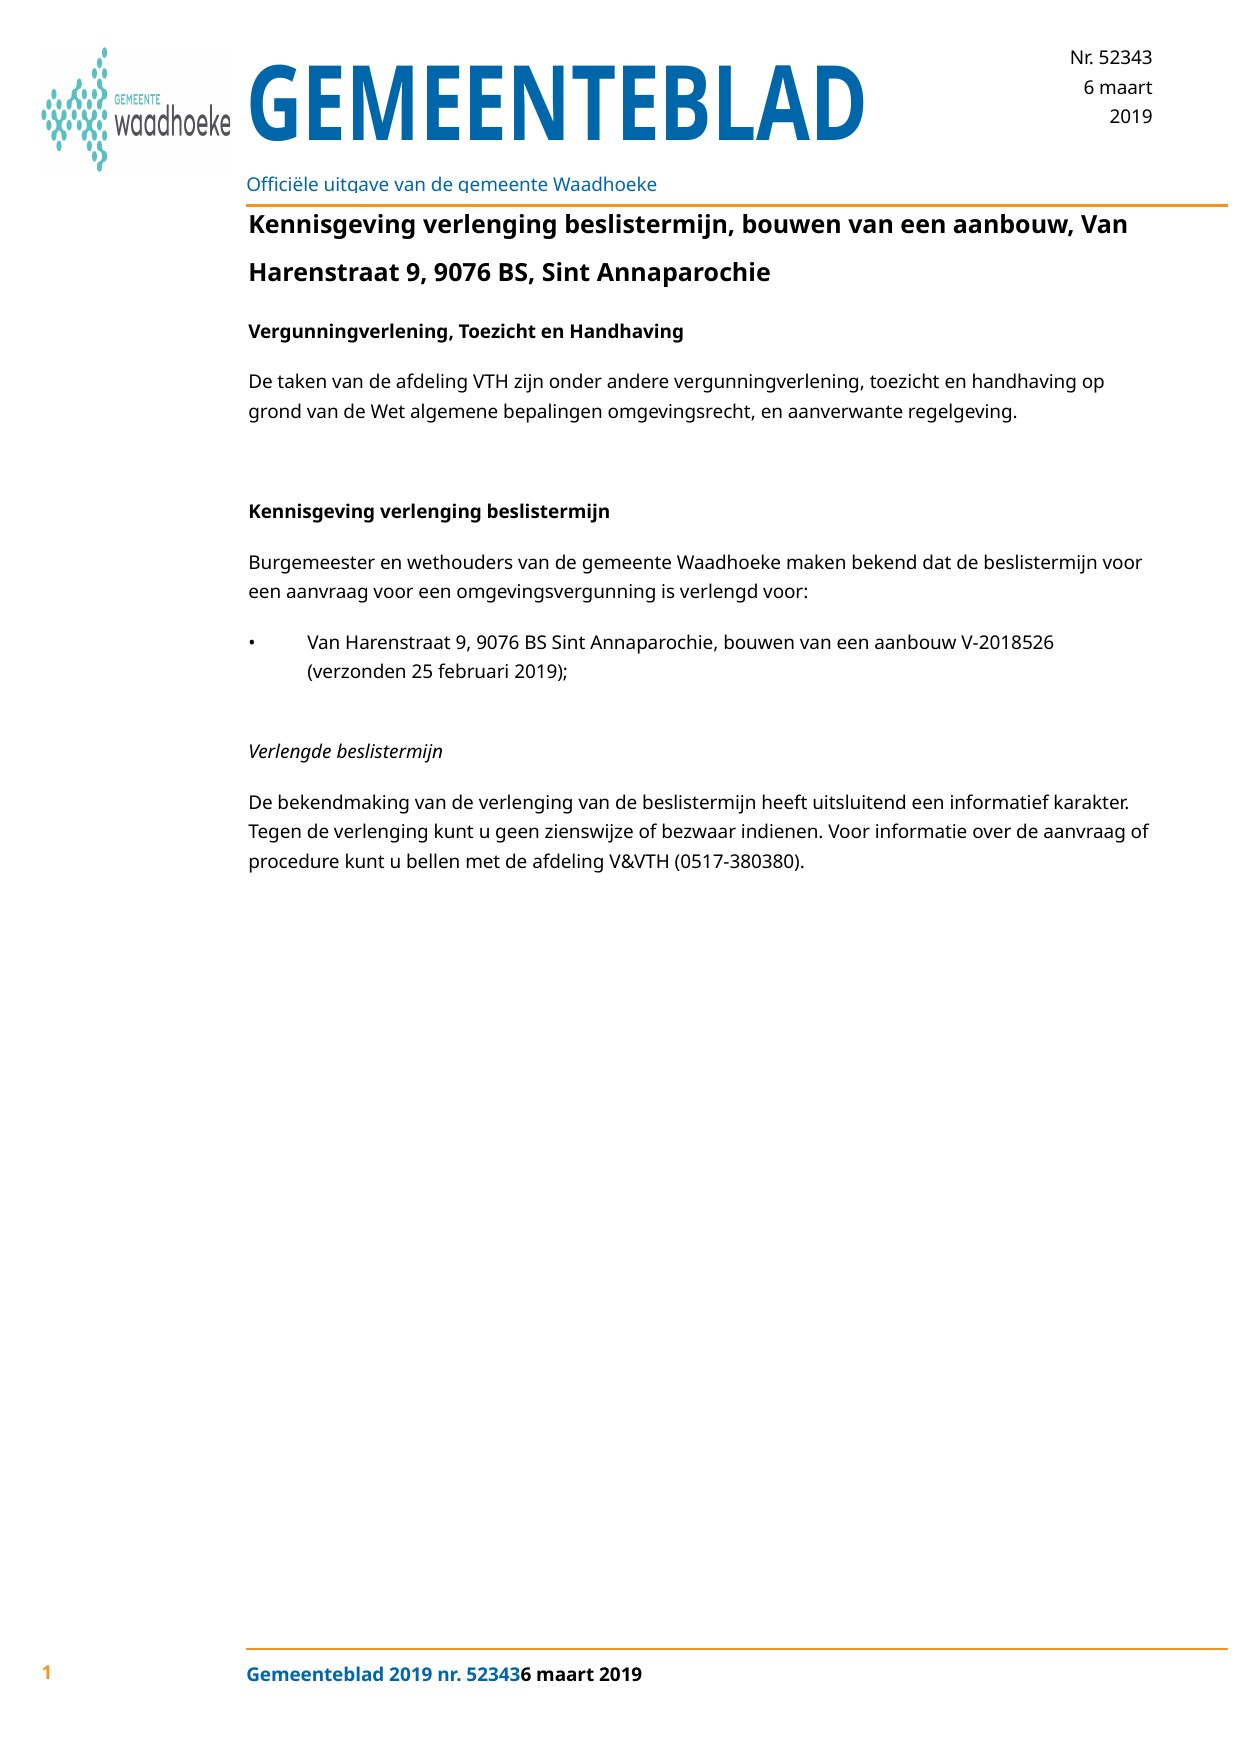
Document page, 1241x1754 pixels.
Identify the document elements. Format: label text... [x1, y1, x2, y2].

text De taken van de afdeling VTH zijn onder andere vergunningverlening, toezicht en handhaving op grond van de Wet algemene bepalingen omgevingsrecht, en aanverwante regelgeving. [248, 368, 1152, 424]
list Van Harenstraat 9, 9076 BS Sint Annaparochie, bouwen van een aanbouw V-2018526 (verzonden 25 februari 2019); [248, 629, 1152, 684]
text Verlengde beslistermijn [248, 739, 1152, 764]
text Kennisgeving verlenging beslistermijn, bouwen van een aanbouw, Van Harenstraat 9, 9076 BS, Sint Annaparochie [248, 207, 1152, 288]
text De bekendmaking van de verlenging van de beslistermijn heeft uitsluitend een informatief karakter. Tegen de verlenging kunt u geen zienswijze of bezwaar indienen. Voor informatie over de aanvraag of procedure kunt u bellen met de afdeling V&VTH (0517-380380). [248, 789, 1152, 874]
picture [41, 47, 231, 172]
text Kennisgeving verlenging beslistermijn [248, 499, 1152, 524]
text Vergunningverlening, Toezicht en Handhaving [248, 318, 1152, 344]
text Burgemeester en wethouders van de gemeente Waadhoeke maken bekend dat de beslistermijn voor een aanvraag voor een omgevingsvergunning is verlengd voor: [248, 549, 1152, 604]
